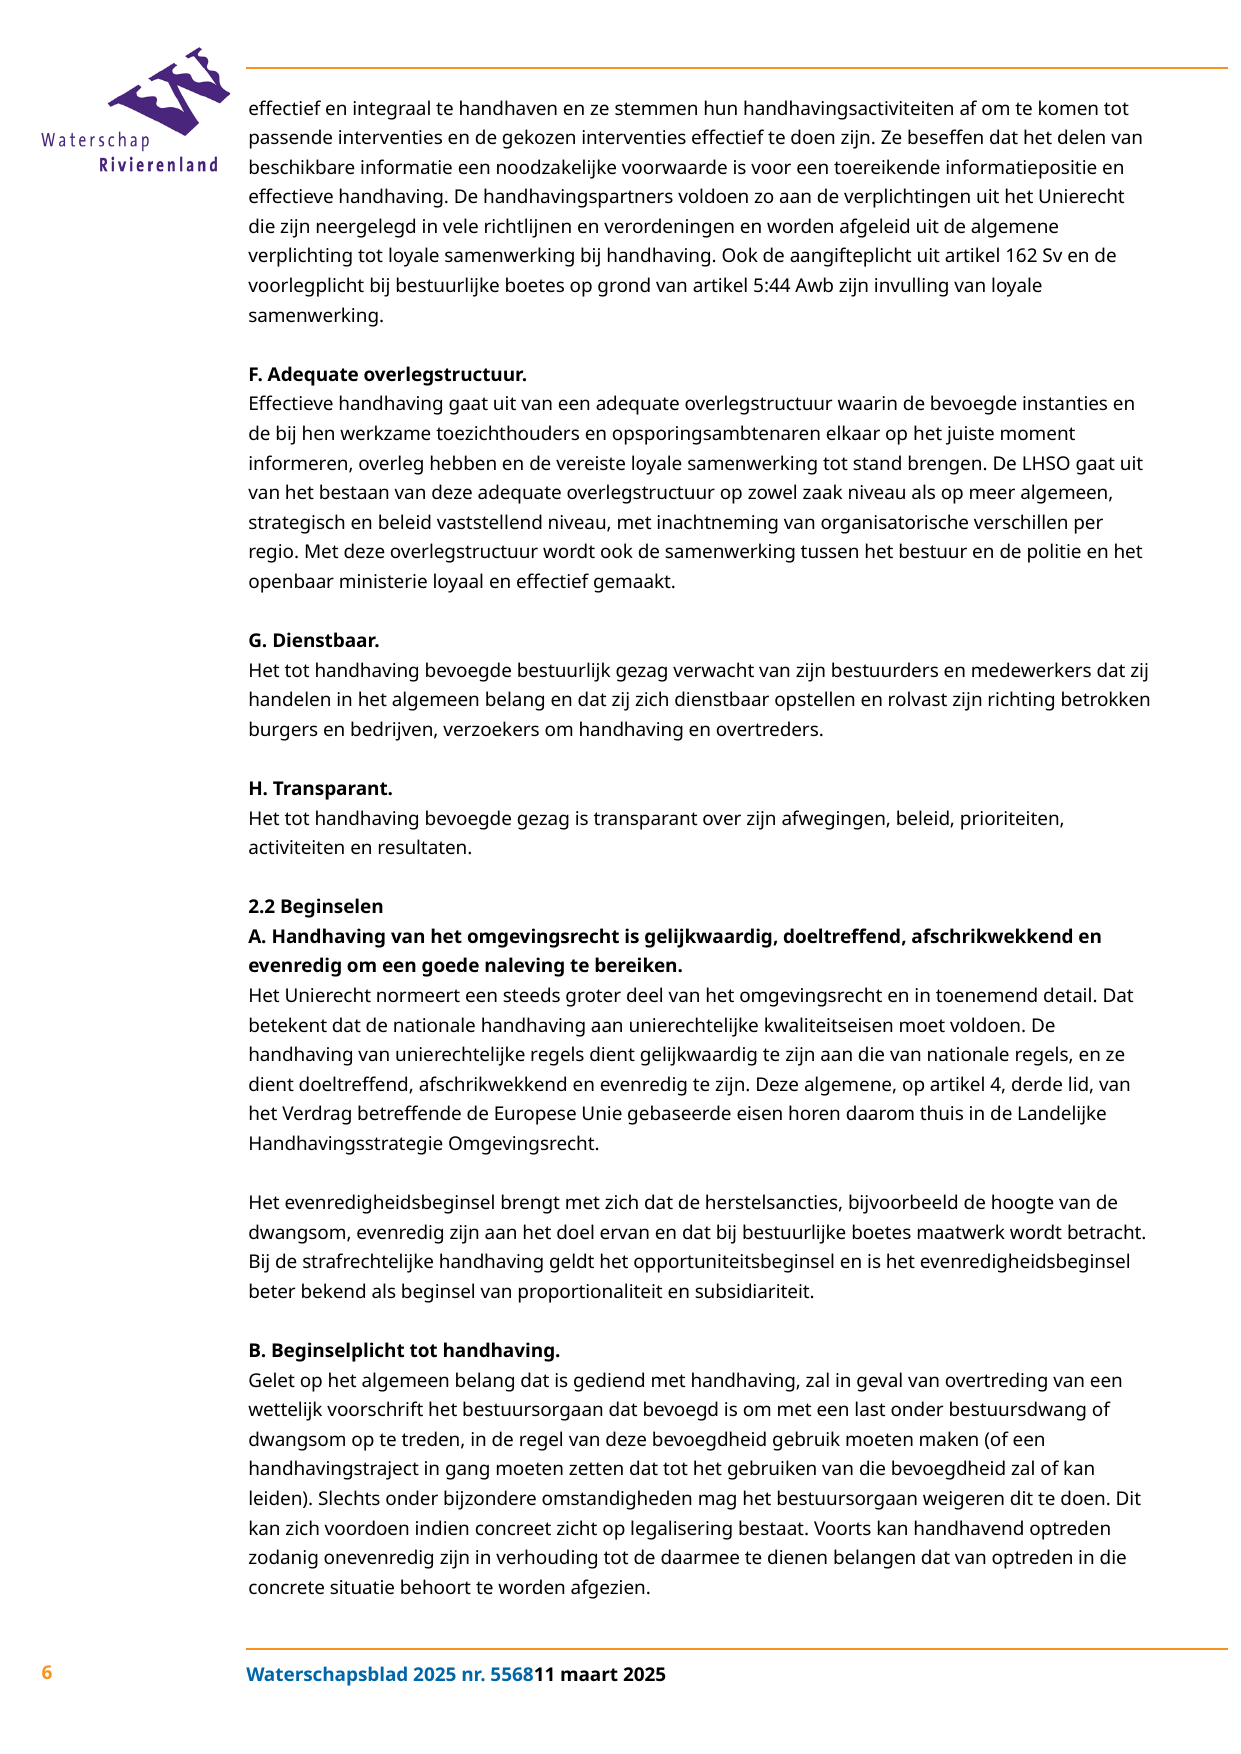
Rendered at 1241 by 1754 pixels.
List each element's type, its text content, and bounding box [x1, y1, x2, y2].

text F. Adequate overlegstructuur. [248, 361, 1152, 387]
text effectief en integraal te handhaven en ze stemmen hun handhavingsactiviteiten af om te komen tot passende interventies en de gekozen interventies effectief te doen zijn. Ze beseffen dat het delen van beschikbare informatie een noodzakelijke voorwaarde is voor een toereikende informatiepositie en effectieve handhaving. De handhavingspartners voldoen zo aan de verplichtingen uit het Unierecht die zijn neergelegd in vele richtlijnen en verordeningen en worden afgeleid uit de algemene verplichting tot loyale samenwerking bij handhaving. Ook de aangifteplicht uit artikel 162 Sv en de voorlegplicht bij bestuurlijke boetes op grond van artikel 5:44 Awb zijn invulling van loyale samenwerking. [248, 95, 1152, 328]
picture [41, 47, 231, 172]
text Het evenredigheidsbeginsel brengt met zich dat de herstelsancties, bijvoorbeeld de hoogte van de dwangsom, evenredig zijn aan het doel ervan en dat bij bestuurlijke boetes maatwerk wordt betracht. Bij de strafrechtelijke handhaving geldt het opportuniteitsbeginsel en is het evenredigheidsbeginsel beter bekend als beginsel van proportionaliteit en subsidiariteit. [248, 1189, 1152, 1304]
text Het tot handhaving bevoegde bestuurlijk gezag verwacht van zijn bestuurders en medewerkers dat zij handelen in het algemeen belang en dat zij zich dienstbaar opstellen en rolvast zijn richting betrokken burgers en bedrijven, verzoekers om handhaving en overtreders. [248, 657, 1152, 742]
text Effectieve handhaving gaat uit van een adequate overlegstructuur waarin de bevoegde instanties en de bij hen werkzame toezichthouders en opsporingsambtenaren elkaar op het juiste moment informeren, overleg hebben en de vereiste loyale samenwerking tot stand brengen. De LHSO gaat uit van het bestaan van deze adequate overlegstructuur op zowel zaak niveau als op meer algemeen, strategisch en beleid vaststellend niveau, met inachtneming van organisatorische verschillen per regio. Met deze overlegstructuur wordt ook de samenwerking tussen het bestuur en de politie en het openbaar ministerie loyaal en effectief gemaakt. [248, 391, 1152, 594]
text A. Handhaving van het omgevingsrecht is gelijkwaardig, doeltreffend, afschrikwekkend en evenredig om een goede naleving te bereiken. [248, 923, 1152, 978]
text B. Beginselplicht tot handhaving. [248, 1337, 1152, 1363]
text Gelet op het algemeen belang dat is gediend met handhaving, zal in geval van overtreding van een wettelijk voorschrift het bestuursorgaan dat bevoegd is om met een last onder bestuursdwang of dwangsom op te treden, in de regel van deze bevoegdheid gebruik moeten maken (of een handhavingstraject in gang moeten zetten dat tot het gebruiken van die bevoegdheid zal of kan leiden). Slechts onder bijzondere omstandigheden mag het bestuursorgaan weigeren dit te doen. Dit kan zich voordoen indien concreet zicht op legalisering bestaat. Voorts kan handhavend optreden zodanig onevenredig zijn in verhouding tot de daarmee te dienen belangen dat van optreden in die concrete situatie behoort te worden afgezien. [248, 1367, 1152, 1600]
text G. Dienstbaar. [248, 627, 1152, 653]
text Het tot handhaving bevoegde gezag is transparant over zijn afwegingen, beleid, prioriteiten, activiteiten en resultaten. [248, 805, 1152, 860]
text 2.2 Beginselen [248, 893, 1152, 919]
text H. Transparant. [248, 775, 1152, 801]
text Het Unierecht normeert een steeds groter deel van het omgevingsrecht en in toenemend detail. Dat betekent dat de nationale handhaving aan unierechtelijke kwaliteitseisen moet voldoen. De handhaving van unierechtelijke regels dient gelijkwaardig te zijn aan die van nationale regels, en ze dient doeltreffend, afschrikwekkend en evenredig te zijn. Deze algemene, op artikel 4, derde lid, van het Verdrag betreffende de Europese Unie gebaseerde eisen horen daarom thuis in de Landelijke Handhavingsstrategie Omgevingsrecht. [248, 982, 1152, 1156]
